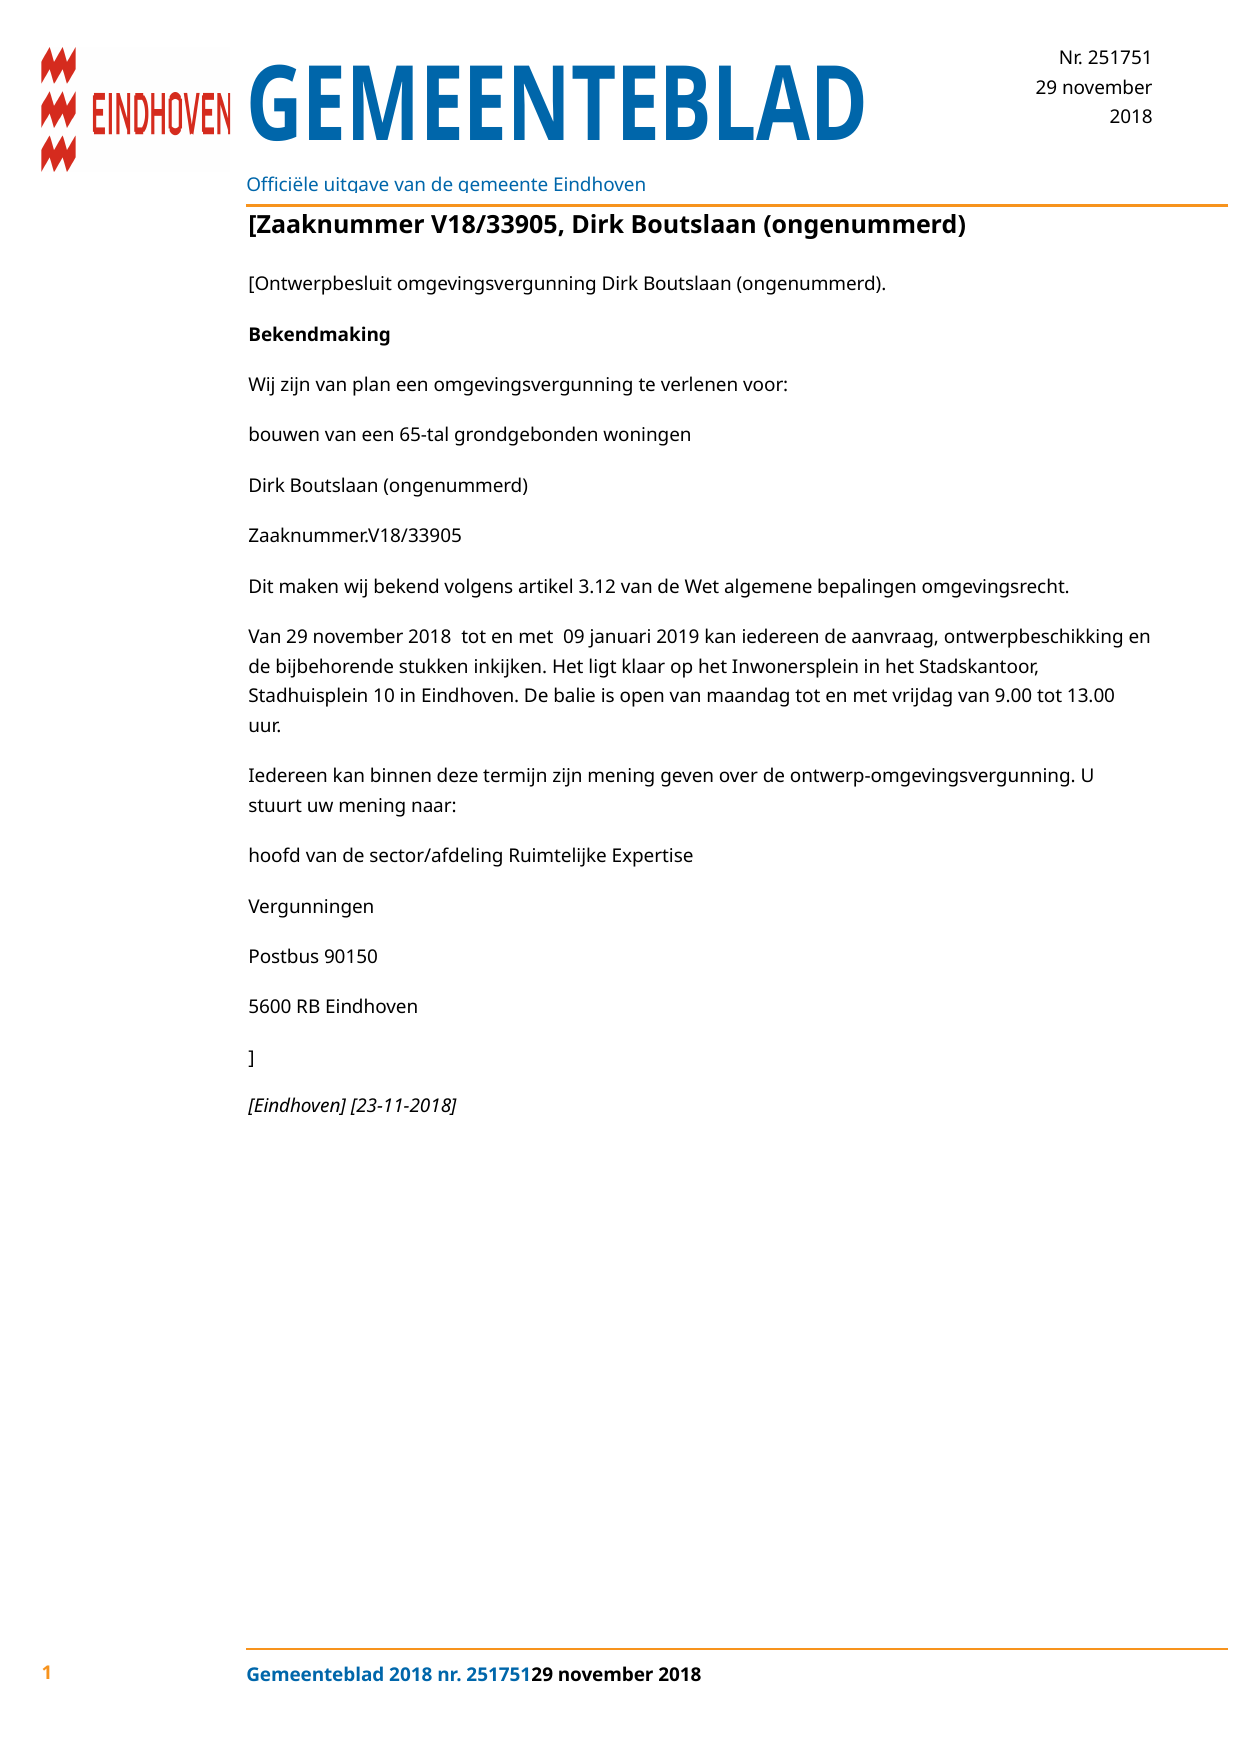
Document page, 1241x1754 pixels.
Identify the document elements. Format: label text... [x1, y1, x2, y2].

text hoofd van de sector/afdeling Ruimtelijke Expertise [248, 842, 1152, 868]
text Vergunningen [248, 893, 1152, 918]
text Dirk Boutslaan (ongenummerd) [248, 472, 1152, 498]
text Dit maken wij bekend volgens artikel 3.12 van de Wet algemene bepalingen omgevingsrecht. [248, 573, 1152, 598]
text bouwen van een 65-tal grondgebonden woningen [248, 422, 1152, 447]
text ] [248, 1044, 1152, 1070]
text 5600 RB Eindhoven [248, 994, 1152, 1019]
text Wij zijn van plan een omgevingsvergunning te verlenen voor: [248, 371, 1152, 397]
text [Eindhoven] [23-11-2018] [248, 1092, 1152, 1118]
text Postbus 90150 [248, 943, 1152, 969]
text Van 29 november 2018 tot en met 09 januari 2019 kan iedereen de aanvraag, ontwerpbeschikking en de bijbehorende stukken inkijken. Het ligt klaar op het Inwonersplein in het Stadskantoor, Stadhuisplein 10 in Eindhoven. De balie is open van maandag tot en met vrijdag van 9.00 tot 13.00 uur. [248, 623, 1152, 738]
text Zaaknummer.V18/33905 [248, 522, 1152, 548]
text [Zaaknummer V18/33905, Dirk Boutslaan (ongenummerd) [248, 207, 1152, 241]
text [Ontwerpbesluit omgevingsvergunning Dirk Boutslaan (ongenummerd). [248, 270, 1152, 296]
picture [41, 47, 231, 172]
text Bekendmaking [248, 321, 1152, 346]
text Iedereen kan binnen deze termijn zijn mening geven over de ontwerp-omgevingsvergunning. U stuurt uw mening naar: [248, 762, 1152, 818]
